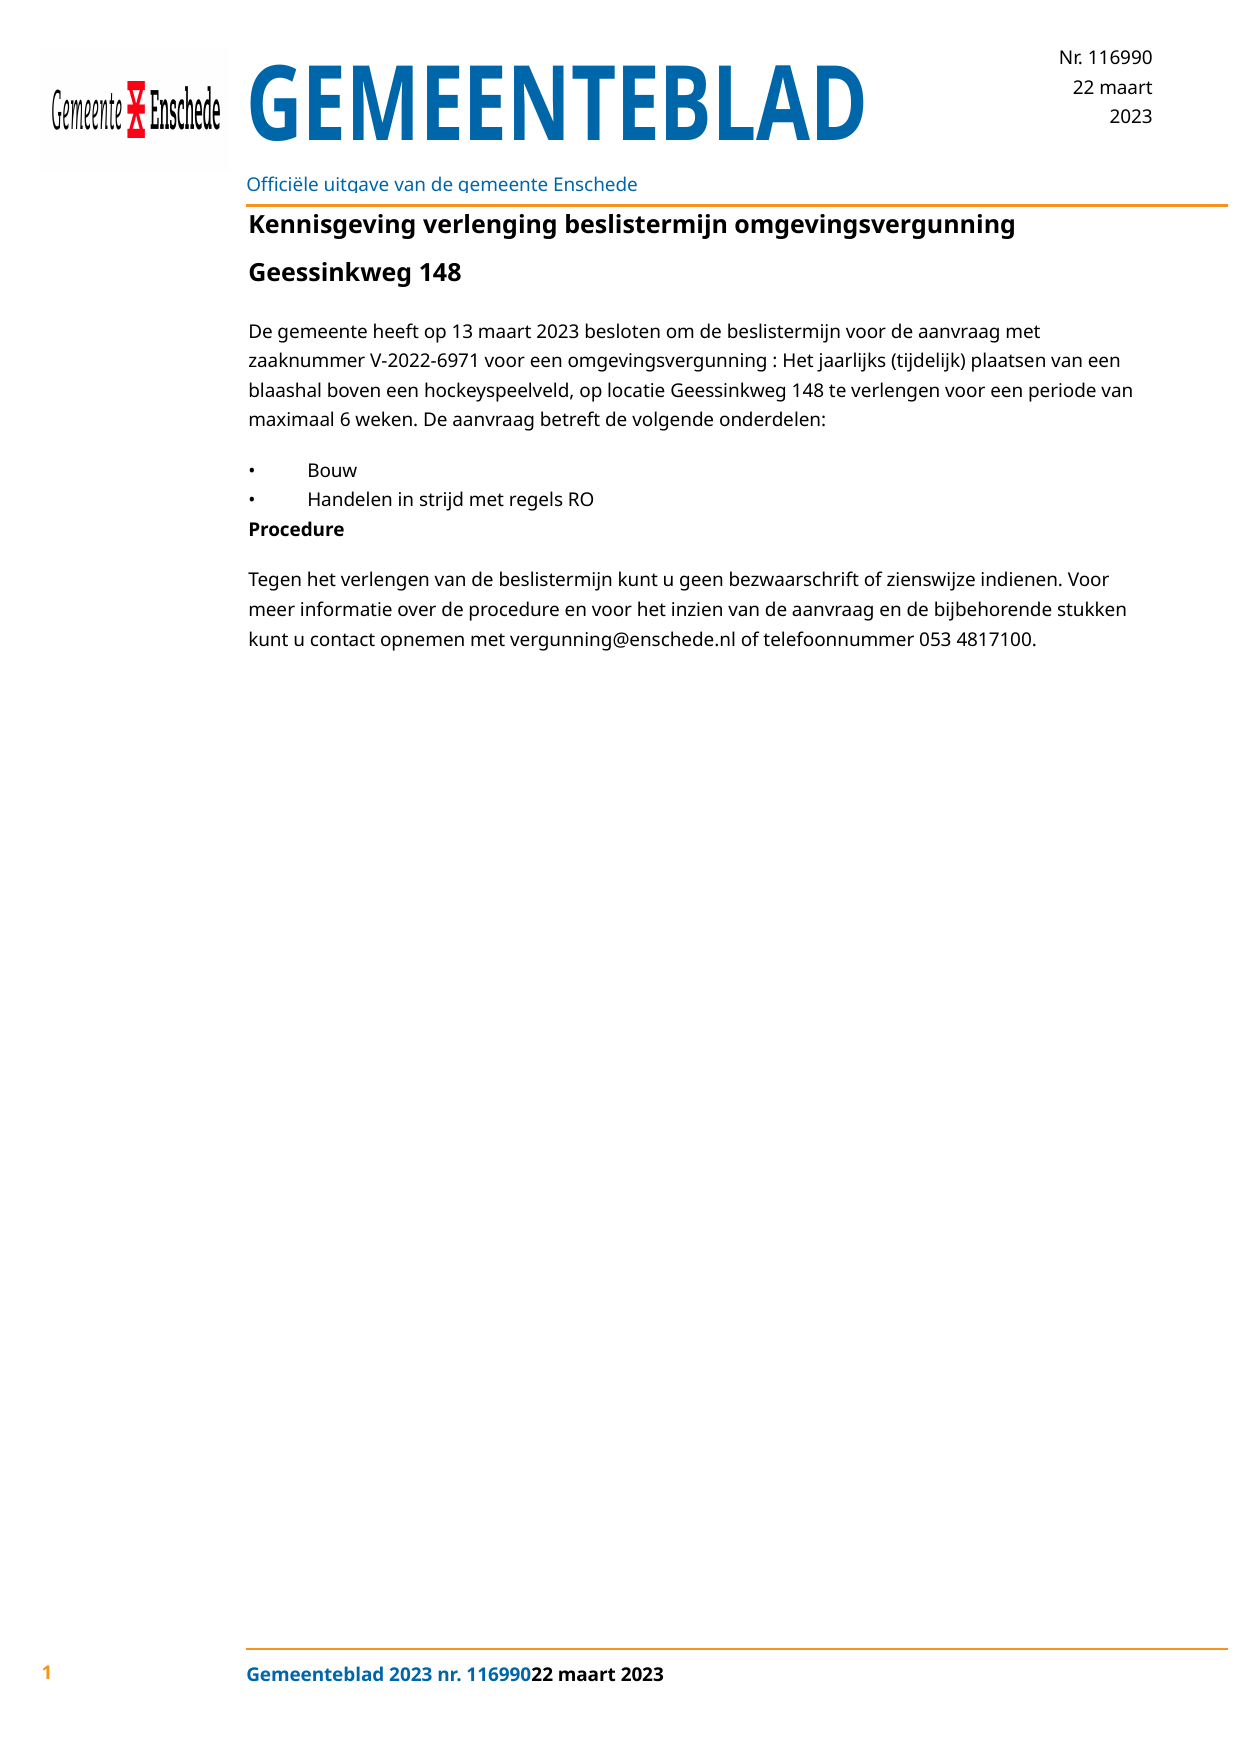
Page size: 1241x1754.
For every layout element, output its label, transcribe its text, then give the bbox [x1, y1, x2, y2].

picture [41, 47, 231, 172]
list Bouw [248, 457, 1152, 483]
text De gemeente heeft op 13 maart 2023 besloten om de beslistermijn voor de aanvraag met zaaknummer V-2022-6971 voor een omgevingsvergunning : Het jaarlijks (tijdelijk) plaatsen van een blaashal boven een hockeyspeelveld, op locatie Geessinkweg 148 te verlengen voor een periode van maximaal 6 weken. De aanvraag betreft de volgende onderdelen: [248, 318, 1152, 432]
text Kennisgeving verlenging beslistermijn omgevingsvergunning Geessinkweg 148 [248, 207, 1152, 288]
text Tegen het verlengen van de beslistermijn kunt u geen bezwaarschrift of zienswijze indienen. Voor meer informatie over de procedure en voor het inzien van de aanvraag en de bijbehorende stukken kunt u contact opnemen met vergunning@enschede.nl of telefoonnummer 053 4817100. [248, 567, 1152, 652]
text Procedure [248, 516, 1152, 542]
list Handelen in strijd met regels RO [248, 487, 1152, 512]
